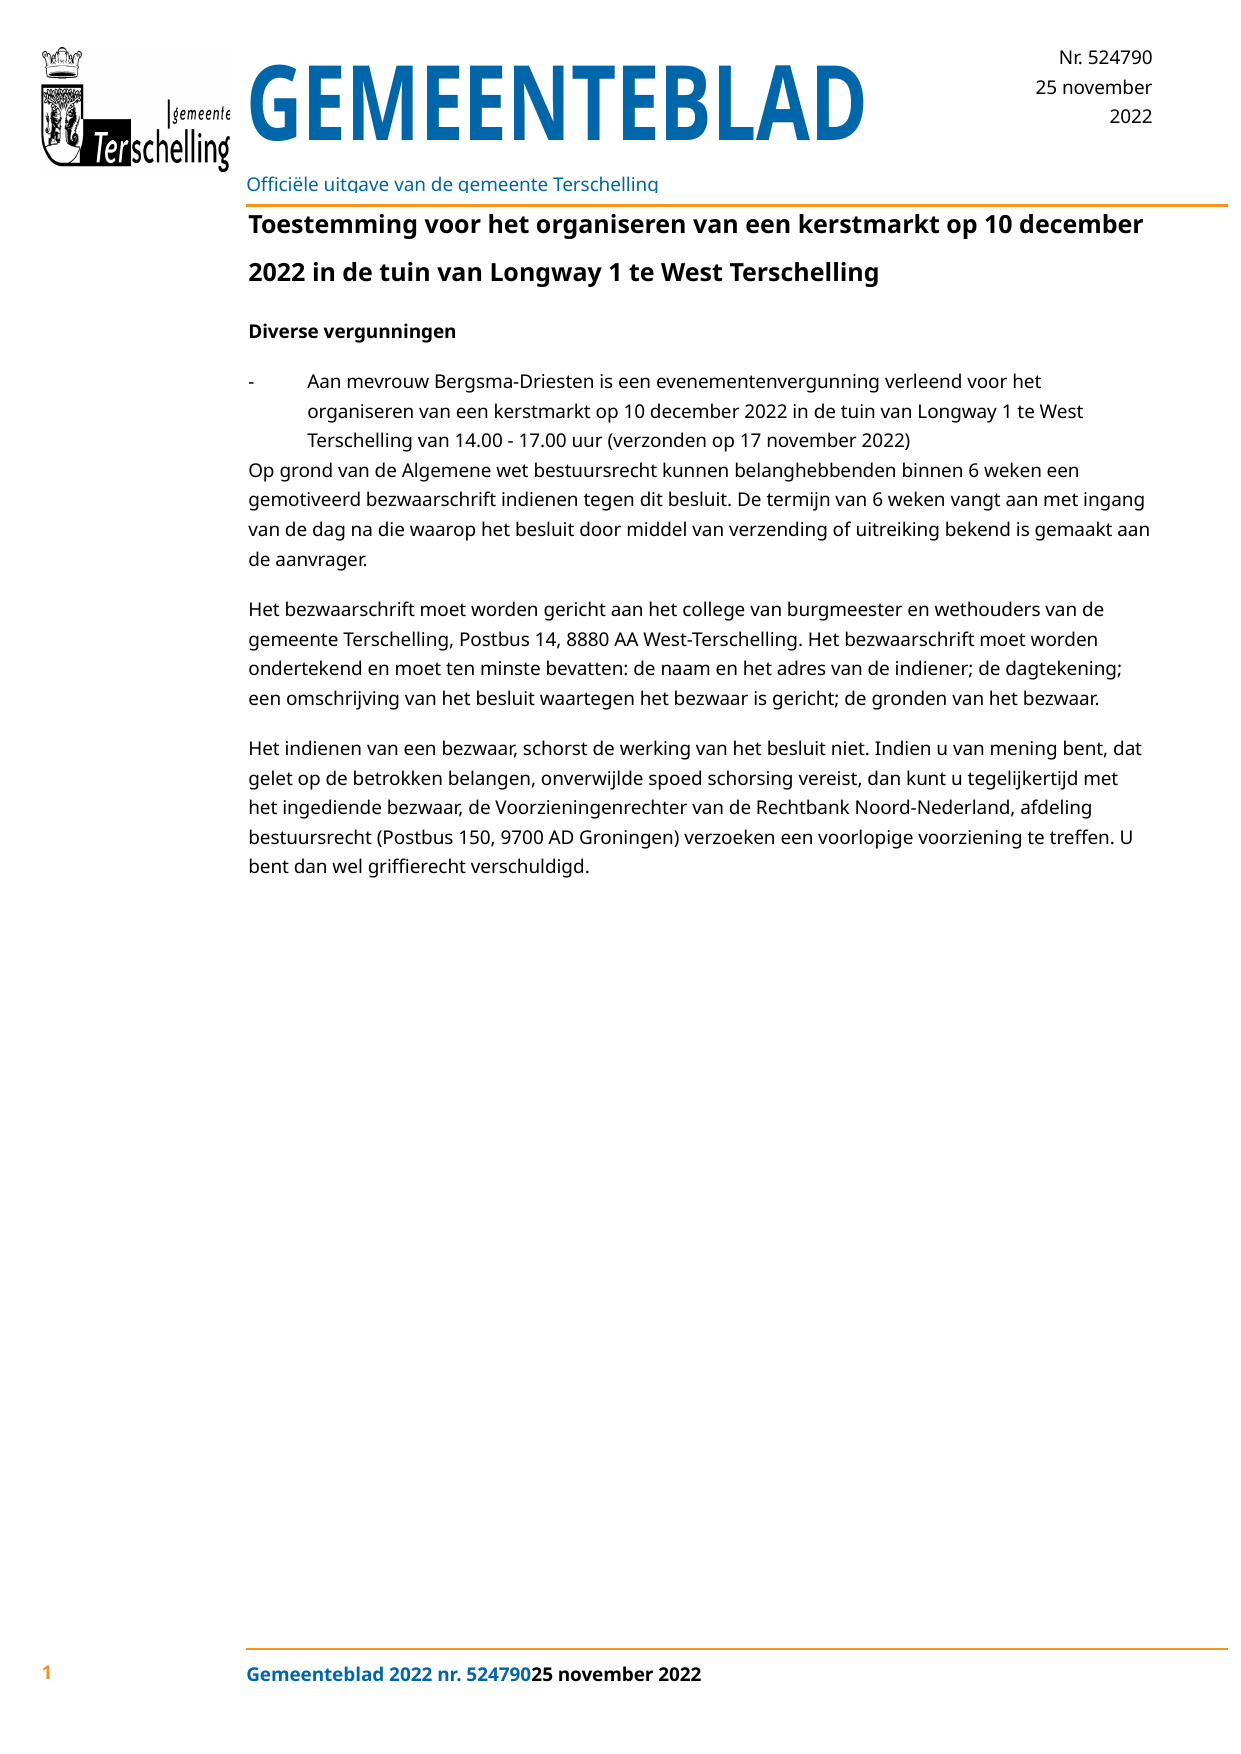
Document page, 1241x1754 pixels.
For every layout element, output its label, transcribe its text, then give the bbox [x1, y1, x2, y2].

list Aan mevrouw Bergsma-Driesten is een evenementenvergunning verleend voor het organiseren van een kerstmarkt op 10 december 2022 in de tuin van Longway 1 te West Terschelling van 14.00 - 17.00 uur (verzonden op 17 november 2022) [248, 368, 1152, 453]
text Het indienen van een bezwaar, schorst de werking van het besluit niet. Indien u van mening bent, dat gelet op de betrokken belangen, onverwijlde spoed schorsing vereist, dan kunt u tegelijkertijd met het ingediende bezwaar, de Voorzieningenrechter van de Rechtbank Noord-Nederland, afdeling bestuursrecht (Postbus 150, 9700 AD Groningen) verzoeken een voorlopige voorziening te treffen. U bent dan wel griffierecht verschuldigd. [248, 735, 1152, 879]
text Diverse vergunningen [248, 318, 1152, 344]
text Op grond van de Algemene wet bestuursrecht kunnen belanghebbenden binnen 6 weken een gemotiveerd bezwaarschrift indienen tegen dit besluit. De termijn van 6 weken vangt aan met ingang van de dag na die waarop het besluit door middel van verzending of uitreiking bekend is gemaakt aan de aanvrager. [248, 457, 1152, 572]
text Het bezwaarschrift moet worden gericht aan het college van burgmeester en wethouders van de gemeente Terschelling, Postbus 14, 8880 AA West-Terschelling. Het bezwaarschrift moet worden ondertekend en moet ten minste bevatten: de naam en het adres van de indiener; de dagtekening; een omschrijving van het besluit waartegen het bezwaar is gericht; de gronden van het bezwaar. [248, 596, 1152, 711]
picture [41, 47, 231, 172]
text Toestemming voor het organiseren van een kerstmarkt op 10 december 2022 in de tuin van Longway 1 te West Terschelling [248, 207, 1152, 288]
